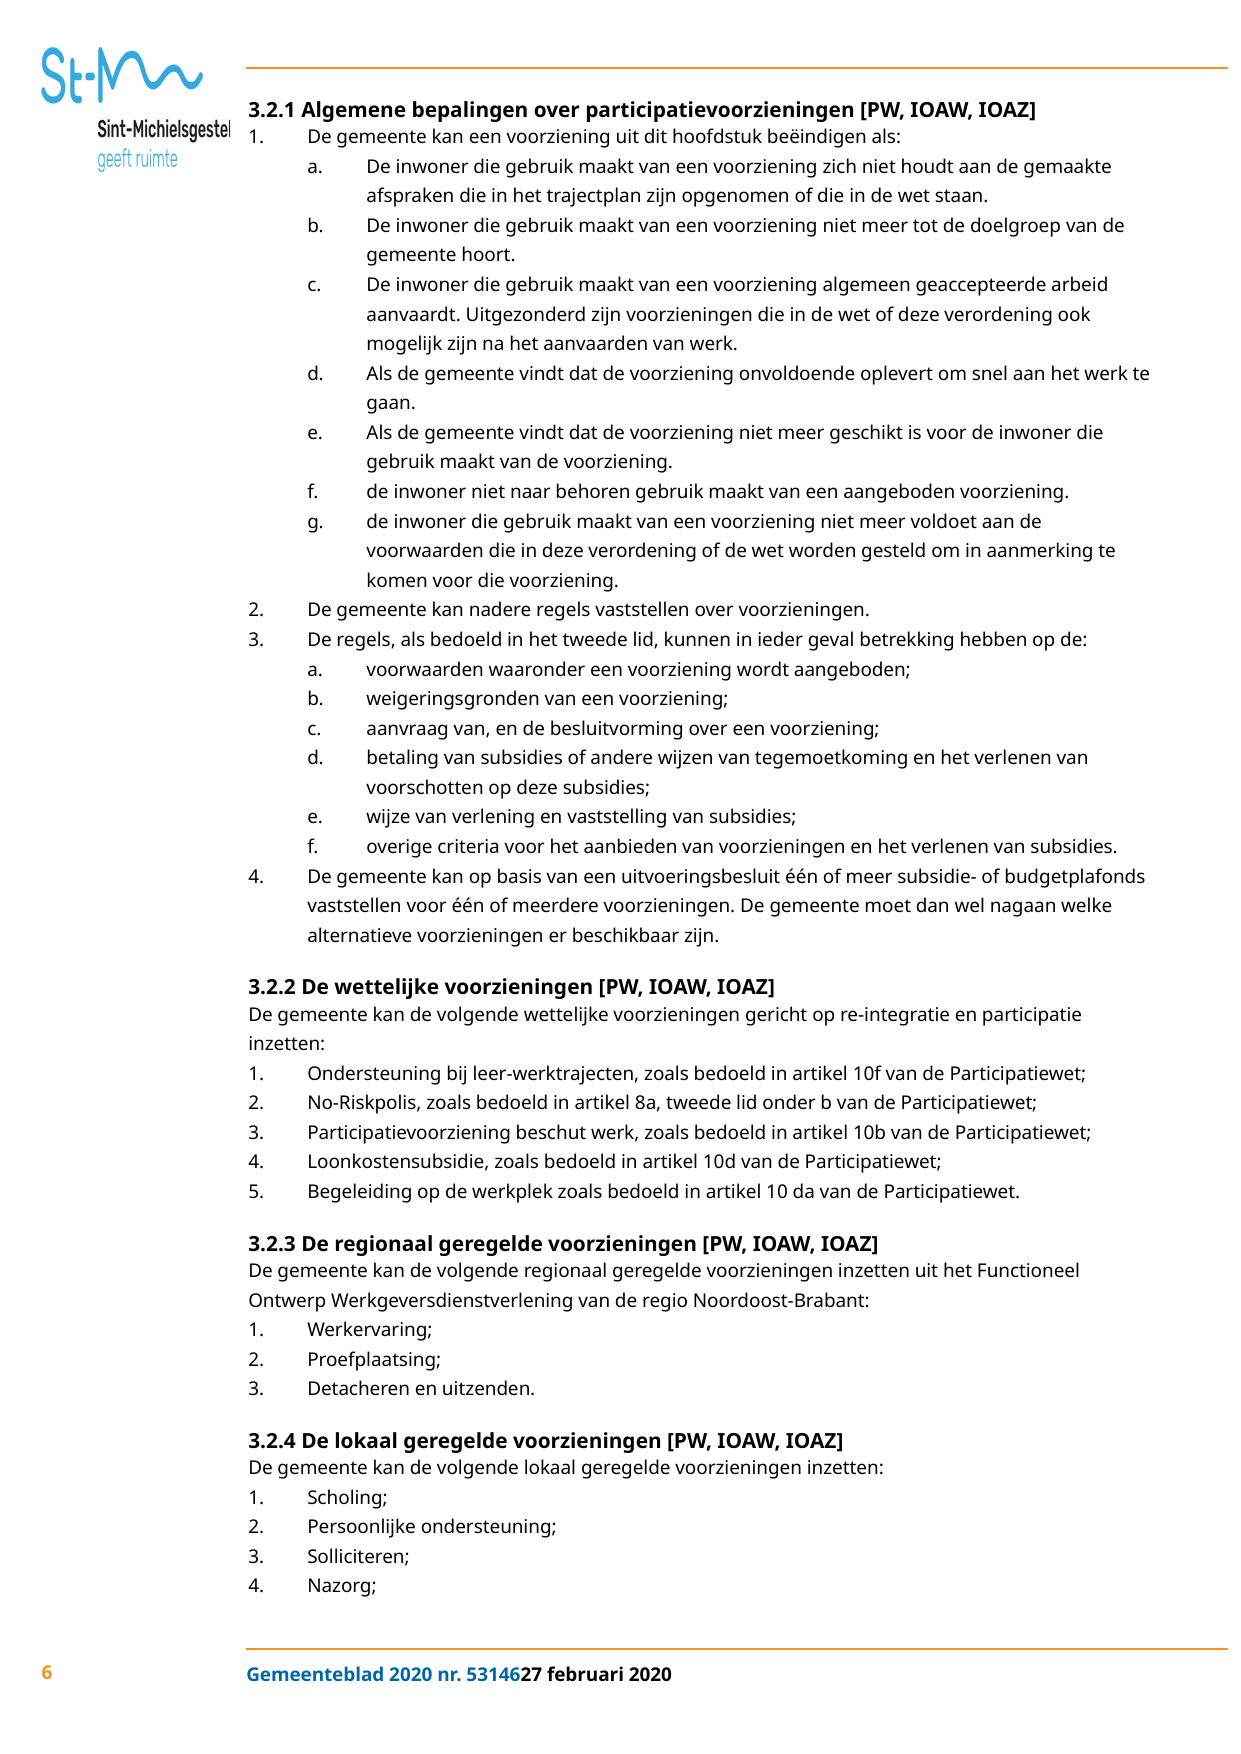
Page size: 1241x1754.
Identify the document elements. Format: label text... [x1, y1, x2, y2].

text 3.2.1 Algemene bepalingen over participatievoorzieningen [PW, IOAW, IOAZ] [248, 95, 1152, 123]
list No-Riskpolis, zoals bedoeld in artikel 8a, tweede lid onder b van de Participatiewet; [248, 1089, 1152, 1115]
list De inwoner die gebruik maakt van een voorziening zich niet houdt aan de gemaakte afspraken die in het trajectplan zijn opgenomen of die in de wet staan. [307, 153, 1152, 208]
picture [41, 47, 231, 172]
list Persoonlijke ondersteuning; [248, 1513, 1152, 1539]
list Loonkostensubsidie, zoals bedoeld in artikel 10d van de Participatiewet; [248, 1149, 1152, 1174]
list Werkervaring; [248, 1316, 1152, 1342]
list aanvraag van, en de besluitvorming over een voorziening; [307, 715, 1152, 741]
text De gemeente kan de volgende regionaal geregelde voorzieningen inzetten uit het Functioneel Ontwerp Werkgeversdienstverlening van de regio Noordoost-Brabant: [248, 1257, 1152, 1312]
list Participatievoorziening beschut werk, zoals bedoeld in artikel 10b van de Participatiewet; [248, 1119, 1152, 1145]
list wijze van verlening en vaststelling van subsidies; [307, 804, 1152, 829]
list Solliciteren; [248, 1543, 1152, 1569]
list De inwoner die gebruik maakt van een voorziening niet meer tot de doelgroep van de gemeente hoort. [307, 212, 1152, 267]
list De inwoner die gebruik maakt van een voorziening algemeen geaccepteerde arbeid aanvaardt. Uitgezonderd zijn voorzieningen die in de wet of deze verordening ook mogelijk zijn na het aanvaarden van werk. [307, 271, 1152, 356]
text 3.2.3 De regionaal geregelde voorzieningen [PW, IOAW, IOAZ] [248, 1229, 1152, 1257]
list Als de gemeente vindt dat de voorziening niet meer geschikt is voor de inwoner die gebruik maakt van de voorziening. [307, 419, 1152, 474]
list Nazorg; [248, 1573, 1152, 1598]
list De regels, als bedoeld in het tweede lid, kunnen in ieder geval betrekking hebben op de: [248, 626, 1152, 652]
list Ondersteuning bij leer-werktrajecten, zoals bedoeld in artikel 10f van de Participatiewet; [248, 1060, 1152, 1086]
list Scholing; [248, 1484, 1152, 1510]
list Begeleiding op de werkplek zoals bedoeld in artikel 10 da van de Participatiewet. [248, 1178, 1152, 1204]
list Detacheren en uitzenden. [248, 1376, 1152, 1401]
text De gemeente kan de volgende wettelijke voorzieningen gericht op re-integratie en participatie inzetten: [248, 1001, 1152, 1056]
list weigeringsgronden van een voorziening; [307, 685, 1152, 711]
list De gemeente kan nadere regels vaststellen over voorzieningen. [248, 597, 1152, 622]
list voorwaarden waaronder een voorziening wordt aangeboden; [307, 656, 1152, 681]
list Als de gemeente vindt dat de voorziening onvoldoende oplevert om snel aan het werk te gaan. [307, 360, 1152, 415]
text 3.2.4 De lokaal geregelde voorzieningen [PW, IOAW, IOAZ] [248, 1426, 1152, 1454]
list betaling van subsidies of andere wijzen van tegemoetkoming en het verlenen van voorschotten op deze subsidies; [307, 744, 1152, 800]
list De gemeente kan een voorziening uit dit hoofdstuk beëindigen als: [248, 123, 1152, 149]
text De gemeente kan de volgende lokaal geregelde voorzieningen inzetten: [248, 1454, 1152, 1480]
list de inwoner die gebruik maakt van een voorziening niet meer voldoet aan de voorwaarden die in deze verordening of de wet worden gesteld om in aanmerking te komen voor die voorziening. [307, 508, 1152, 593]
list Proefplaatsing; [248, 1346, 1152, 1372]
text 3.2.2 De wettelijke voorzieningen [PW, IOAW, IOAZ] [248, 972, 1152, 1001]
list De gemeente kan op basis van een uitvoeringsbesluit één of meer subsidie- of budgetplafonds vaststellen voor één of meerdere voorzieningen. De gemeente moet dan wel nagaan welke alternatieve voorzieningen er beschikbaar zijn. [248, 863, 1152, 948]
list de inwoner niet naar behoren gebruik maakt van een aangeboden voorziening. [307, 478, 1152, 504]
list overige criteria voor het aanbieden van voorzieningen en het verlenen van subsidies. [307, 833, 1152, 859]
